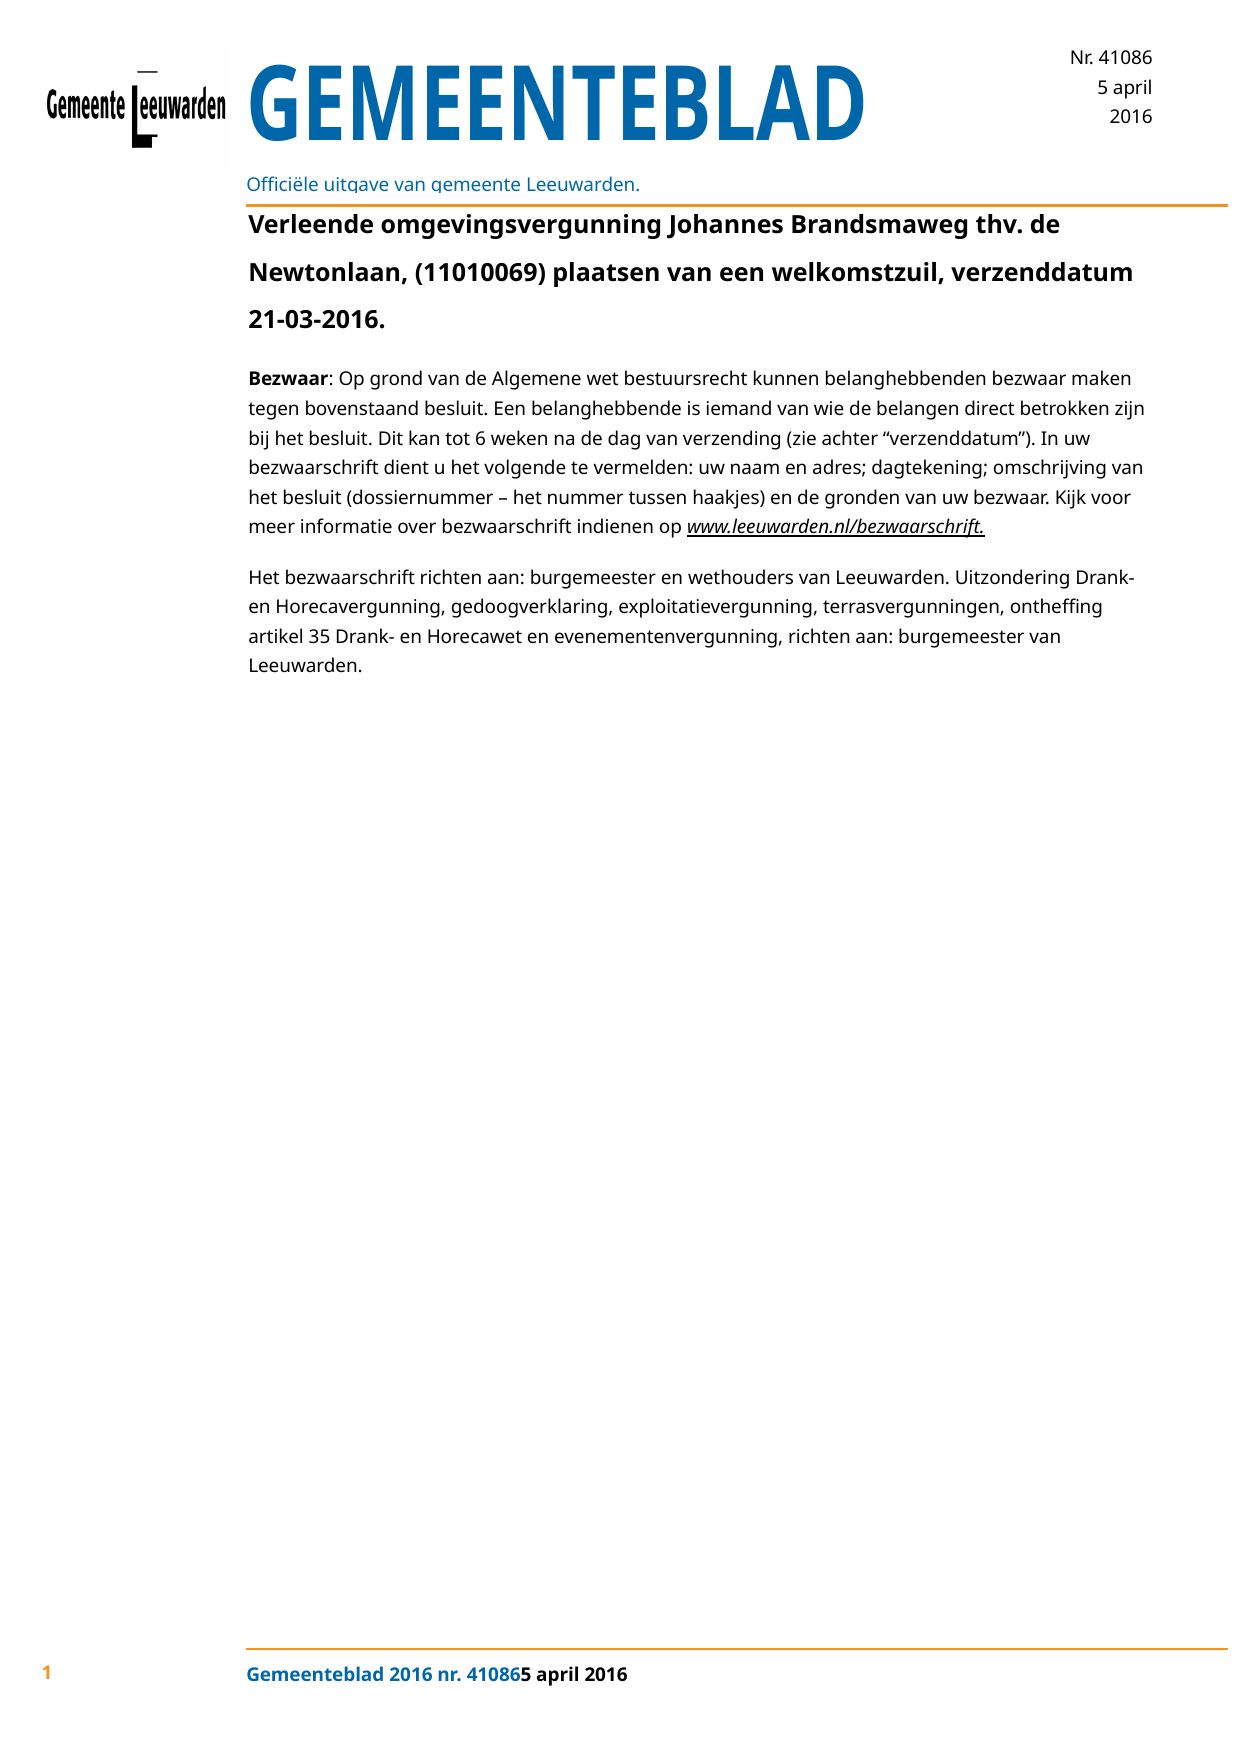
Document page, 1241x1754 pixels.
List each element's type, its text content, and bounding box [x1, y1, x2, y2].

text Het bezwaarschrift richten aan: burgemeester en wethouders van Leeuwarden. Uitzondering Drank- en Horecavergunning, gedoogverklaring, exploitatievergunning, terrasvergunningen, ontheffing artikel 35 Drank- en Horecawet en evenementenvergunning, richten aan: burgemeester van Leeuwarden. [248, 564, 1152, 678]
text Verleende omgevingsvergunning Johannes Brandsmaweg thv. de Newtonlaan, (11010069) plaatsen van een welkomstzuil, verzenddatum 21-03-2016. [248, 207, 1152, 336]
text Bezwaar: Op grond van de Algemene wet bestuursrecht kunnen belanghebbenden bezwaar maken tegen bovenstaand besluit. Een belanghebbende is iemand van wie de belangen direct betrokken zijn bij het besluit. Dit kan tot 6 weken na de dag van verzending (zie achter “verzenddatum”). In uw bezwaarschrift dient u het volgende te vermelden: uw naam en adres; dagtekening; omschrijving van het besluit (dossiernummer – het nummer tussen haakjes) en de gronden van uw bezwaar. Kijk voor meer informatie over bezwaarschrift indienen op www.leeuwarden.nl/bezwaarschrift. [248, 366, 1152, 539]
picture [41, 47, 231, 172]
